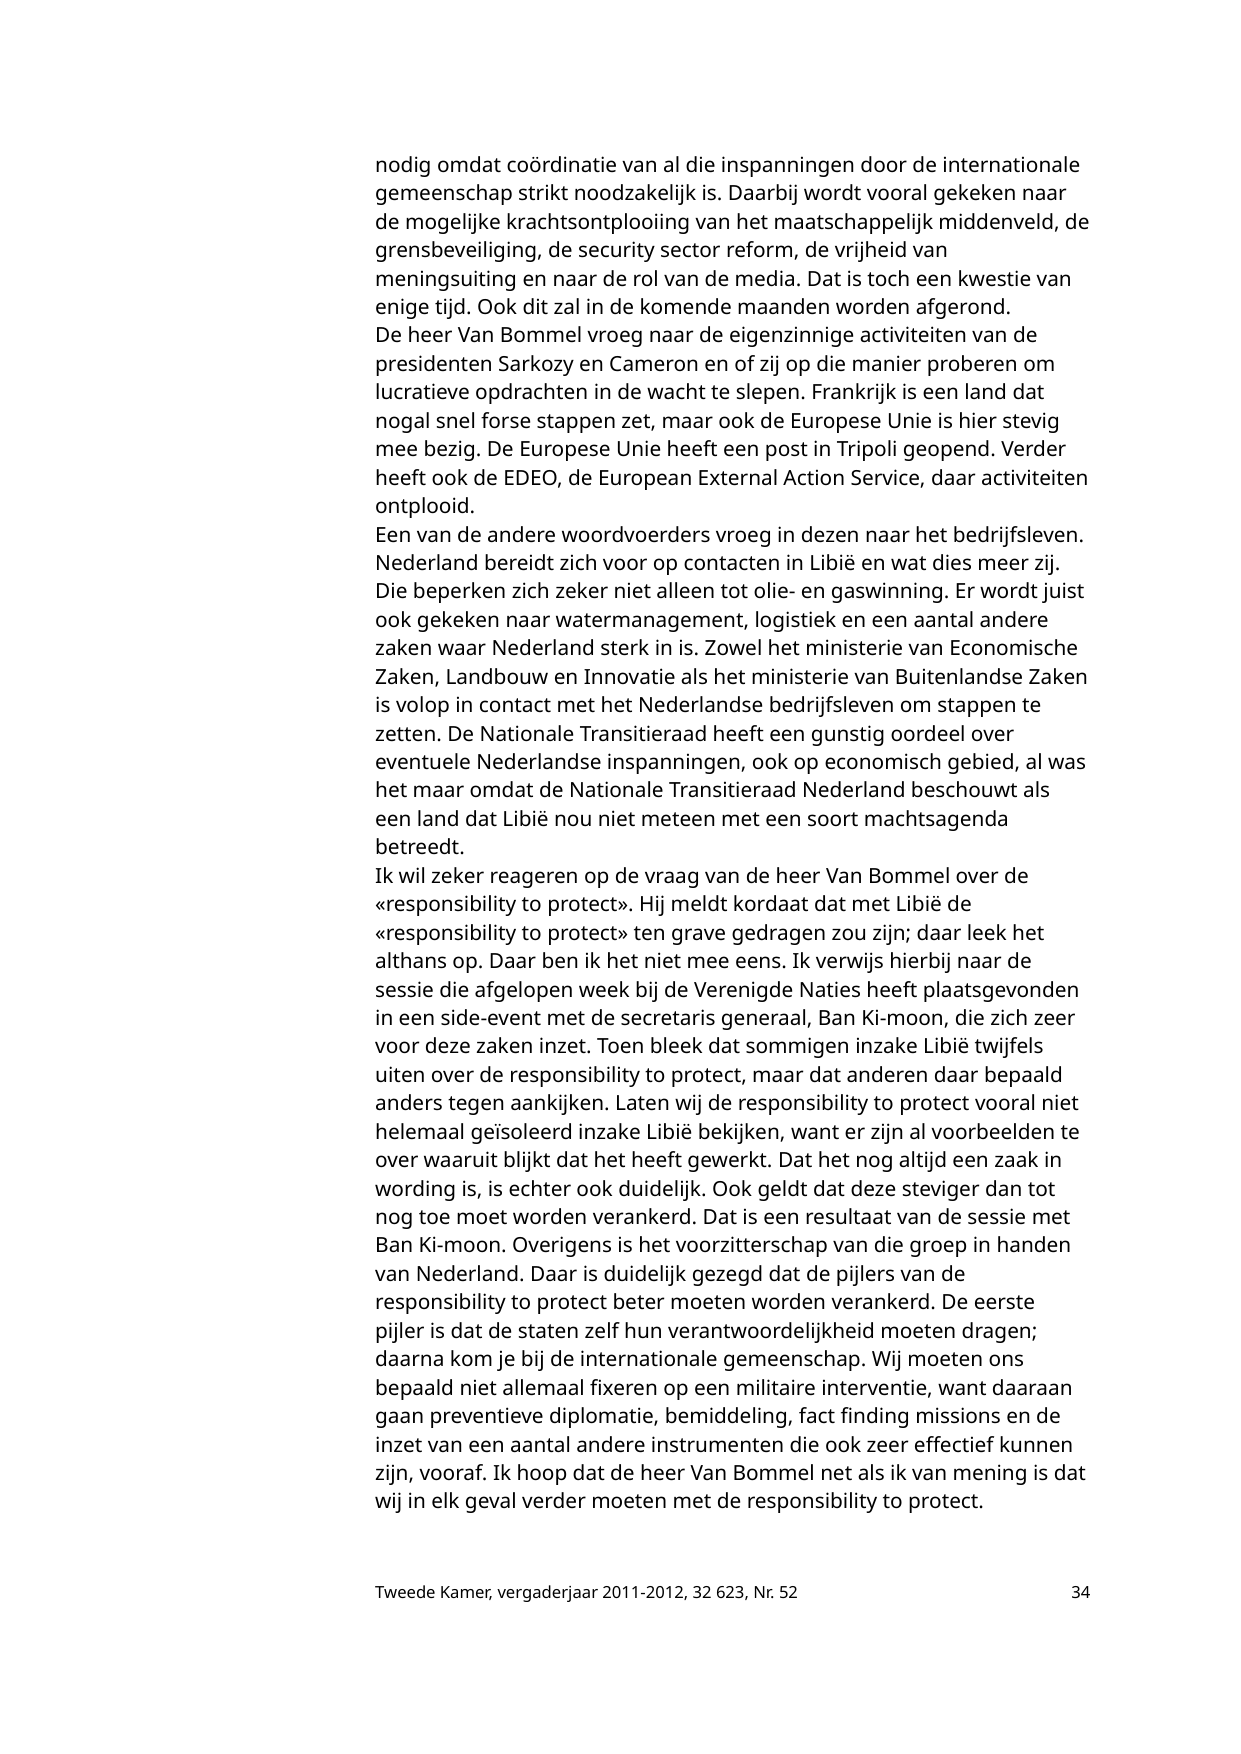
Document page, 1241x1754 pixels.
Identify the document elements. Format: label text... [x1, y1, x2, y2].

text De heer Van Bommel vroeg naar de eigenzinnige activiteiten van de presidenten Sarkozy en Cameron en of zij op die manier proberen om lucratieve opdrachten in de wacht te slepen. Frankrijk is een land dat nogal snel forse stappen zet, maar ook de Europese Unie is hier stevig mee bezig. De Europese Unie heeft een post in Tripoli geopend. Verder heeft ook de EDEO, de European External Action Service, daar activiteiten ontplooid. [375, 321, 1090, 520]
text Een van de andere woordvoerders vroeg in dezen naar het bedrijfsleven. Nederland bereidt zich voor op contacten in Libië en wat dies meer zij. Die beperken zich zeker niet alleen tot olie- en gaswinning. Er wordt juist ook gekeken naar watermanagement, logistiek en een aantal andere zaken waar Nederland sterk in is. Zowel het ministerie van Economische Zaken, Landbouw en Innovatie als het ministerie van Buitenlandse Zaken is volop in contact met het Nederlandse bedrijfsleven om stappen te zetten. De Nationale Transitieraad heeft een gunstig oordeel over eventuele Nederlandse inspanningen, ook op economisch gebied, al was het maar omdat de Nationale Transitieraad Nederland beschouwt als een land dat Libië nou niet meteen met een soort machtsagenda betreedt. [375, 520, 1090, 861]
text nodig omdat coördinatie van al die inspanningen door de internationale gemeenschap strikt noodzakelijk is. Daarbij wordt vooral gekeken naar de mogelijke krachtsontplooiing van het maatschappelijk middenveld, de grensbeveiliging, de security sector reform, de vrijheid van meningsuiting en naar de rol van de media. Dat is toch een kwestie van enige tijd. Ook dit zal in de komende maanden worden afgerond. [375, 150, 1090, 321]
text Ik wil zeker reageren op de vraag van de heer Van Bommel over de «responsibility to protect». Hij meldt kordaat dat met Libië de «responsibility to protect» ten grave gedragen zou zijn; daar leek het althans op. Daar ben ik het niet mee eens. Ik verwijs hierbij naar de sessie die afgelopen week bij de Verenigde Naties heeft plaatsgevonden in een side-event met de secretaris generaal, Ban Ki-moon, die zich zeer voor deze zaken inzet. Toen bleek dat sommigen inzake Libië twijfels uiten over de responsibility to protect, maar dat anderen daar bepaald anders tegen aankijken. Laten wij de responsibility to protect vooral niet helemaal geïsoleerd inzake Libië bekijken, want er zijn al voorbeelden te over waaruit blijkt dat het heeft gewerkt. Dat het nog altijd een zaak in wording is, is echter ook duidelijk. Ook geldt dat deze steviger dan tot nog toe moet worden verankerd. Dat is een resultaat van de sessie met Ban Ki-moon. Overigens is het voorzitterschap van die groep in handen van Nederland. Daar is duidelijk gezegd dat de pijlers van de responsibility to protect beter moeten worden verankerd. De eerste pijler is dat de staten zelf hun verantwoordelijkheid moeten dragen; daarna kom je bij de internationale gemeenschap. Wij moeten ons bepaald niet allemaal fixeren op een militaire interventie, want daaraan gaan preventieve diplomatie, bemiddeling, fact finding missions en de inzet van een aantal andere instrumenten die ook zeer effectief kunnen zijn, vooraf. Ik hoop dat de heer Van Bommel net als ik van mening is dat wij in elk geval verder moeten met de responsibility to protect. [375, 861, 1090, 1515]
